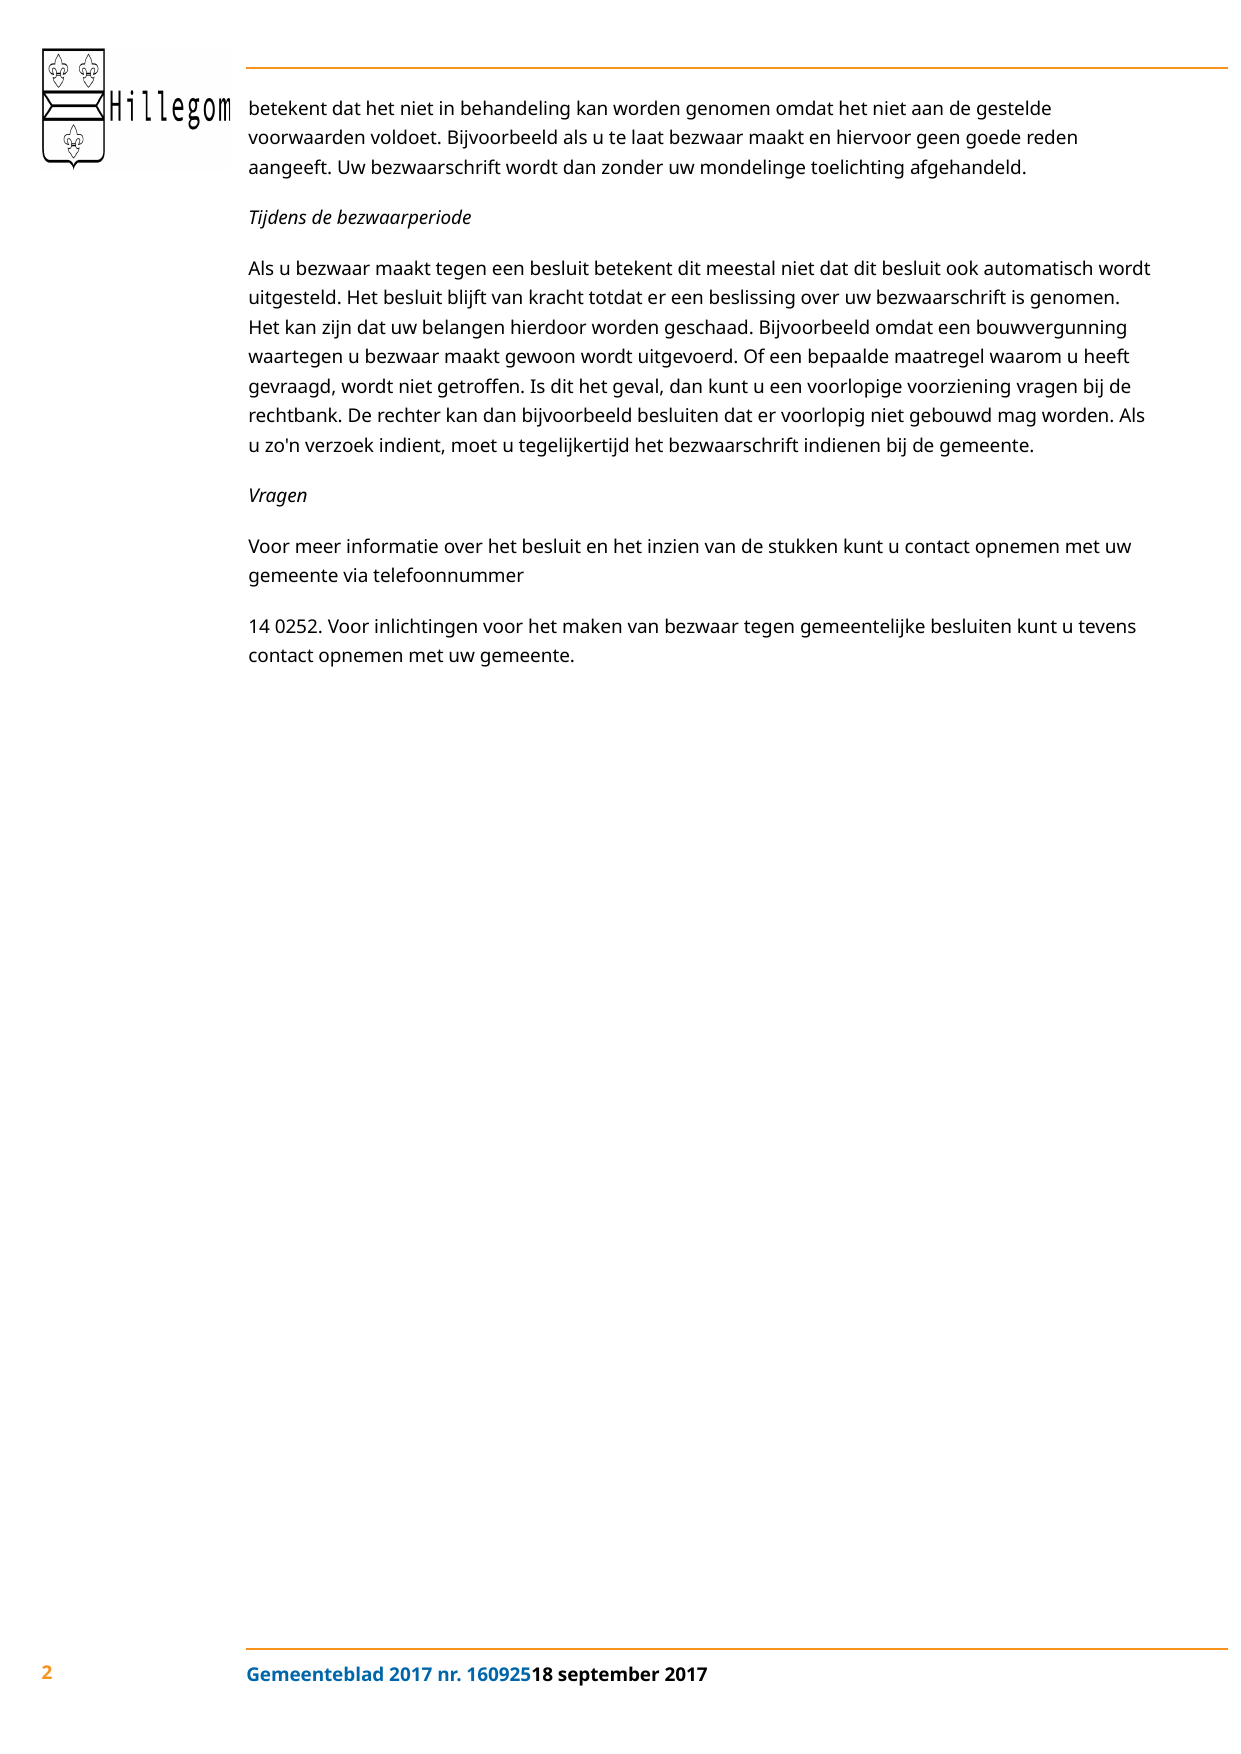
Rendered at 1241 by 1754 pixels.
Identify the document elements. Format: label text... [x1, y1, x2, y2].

text Tijdens de bezwaarperiode [248, 204, 1152, 230]
text Voor meer informatie over het besluit en het inzien van de stukken kunt u contact opnemen met uw gemeente via telefoonnummer [248, 533, 1152, 588]
text 14 0252. Voor inlichtingen voor het maken van bezwaar tegen gemeentelijke besluiten kunt u tevens contact opnemen met uw gemeente. [248, 613, 1152, 668]
picture [41, 47, 231, 172]
text Vragen [248, 483, 1152, 508]
text betekent dat het niet in behandeling kan worden genomen omdat het niet aan de gestelde voorwaarden voldoet. Bijvoorbeeld als u te laat bezwaar maakt en hiervoor geen goede reden aangeeft. Uw bezwaarschrift wordt dan zonder uw mondelinge toelichting afgehandeld. [248, 95, 1152, 180]
text Als u bezwaar maakt tegen een besluit betekent dit meestal niet dat dit besluit ook automatisch wordt uitgesteld. Het besluit blijft van kracht totdat er een beslissing over uw bezwaarschrift is genomen. Het kan zijn dat uw belangen hierdoor worden geschaad. Bijvoorbeeld omdat een bouwvergunning waartegen u bezwaar maakt gewoon wordt uitgevoerd. Of een bepaalde maatregel waarom u heeft gevraagd, wordt niet getroffen. Is dit het geval, dan kunt u een voorlopige voorziening vragen bij de rechtbank. De rechter kan dan bijvoorbeeld besluiten dat er voorlopig niet gebouwd mag worden. Als u zo'n verzoek indient, moet u tegelijkertijd het bezwaarschrift indienen bij de gemeente. [248, 255, 1152, 458]
